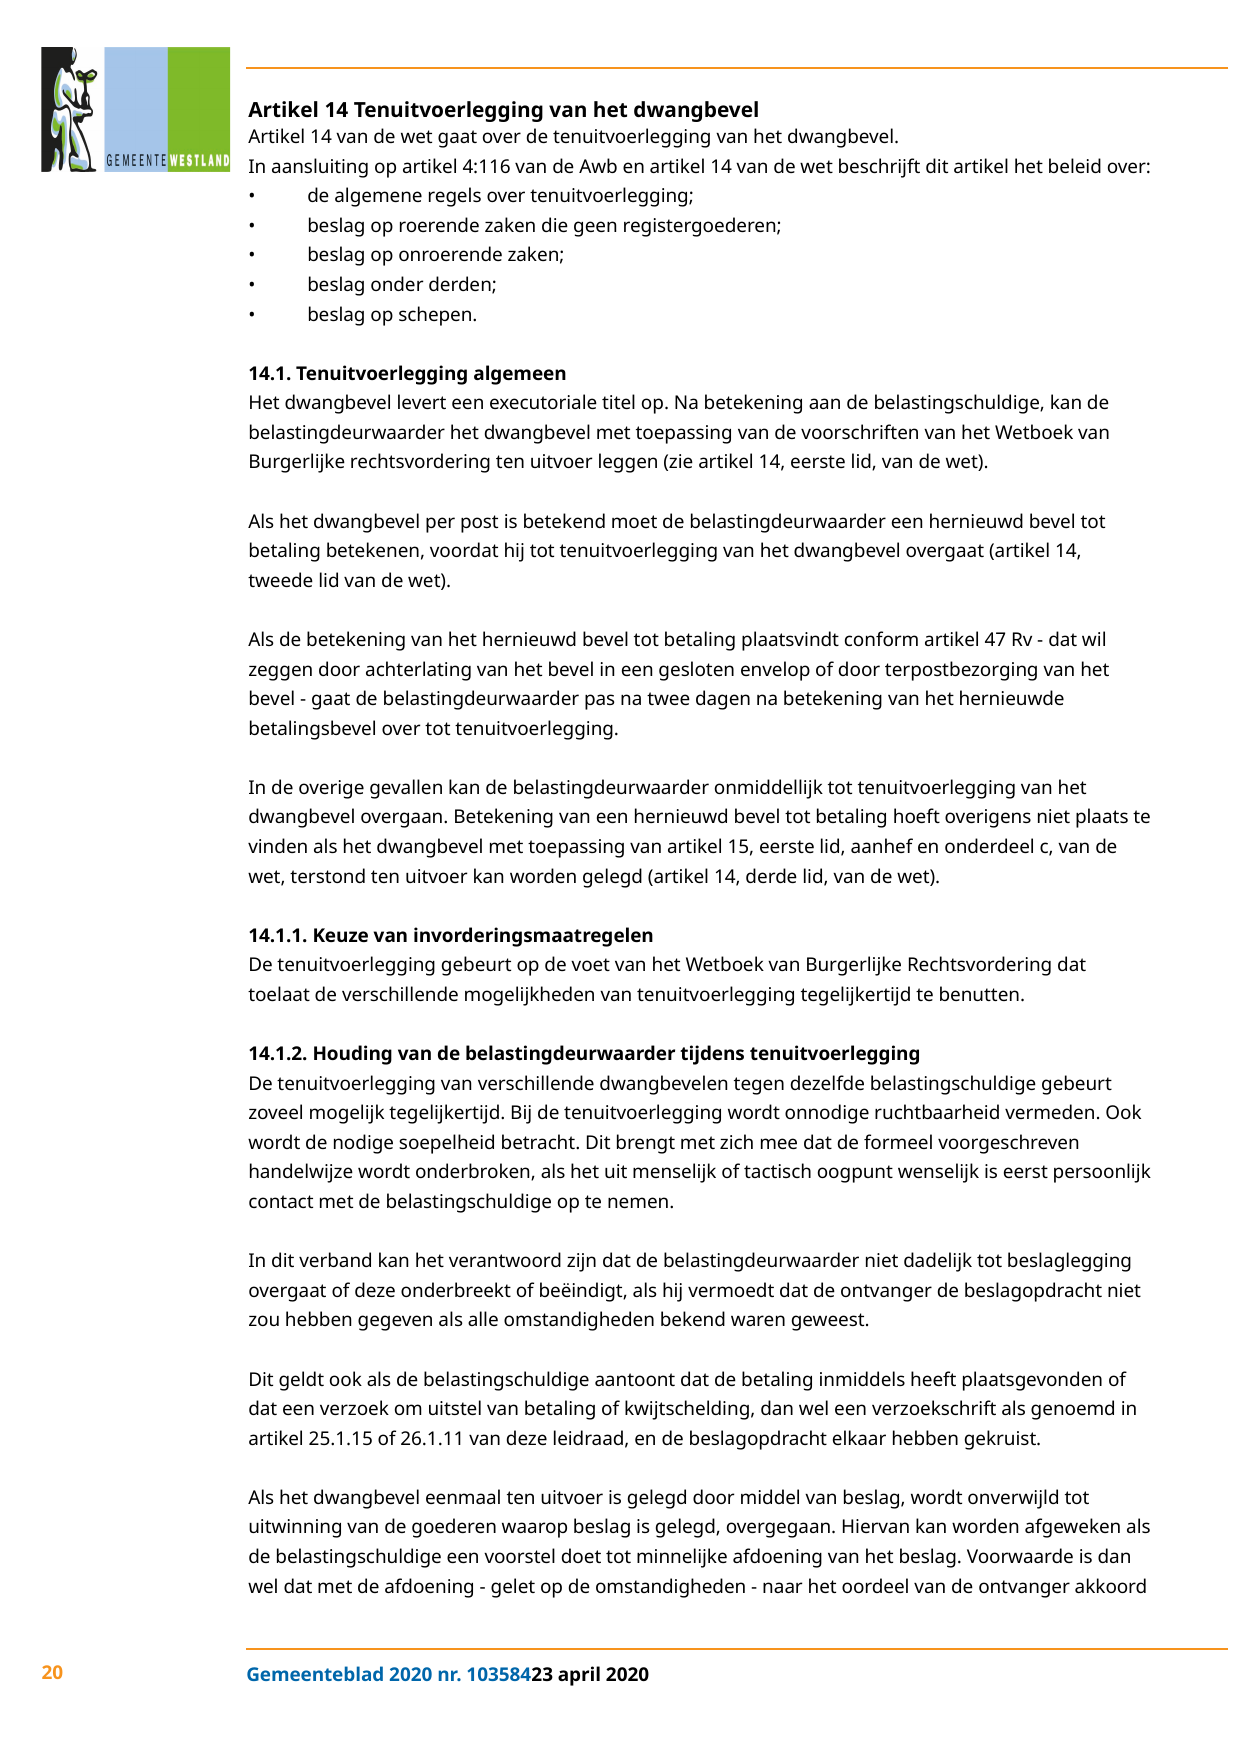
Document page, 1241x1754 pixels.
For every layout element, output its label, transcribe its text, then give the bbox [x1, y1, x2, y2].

picture [41, 47, 231, 172]
text Het dwangbevel levert een executoriale titel op. Na betekening aan de belastingschuldige, kan de belastingdeurwaarder het dwangbevel met toepassing van de voorschriften van het Wetboek van Burgerlijke rechtsvordering ten uitvoer leggen (zie artikel 14, eerste lid, van de wet). [248, 389, 1152, 474]
text De tenuitvoerlegging gebeurt op de voet van het Wetboek van Burgerlijke Rechtsvordering dat toelaat de verschillende mogelijkheden van tenuitvoerlegging tegelijkertijd te benutten. [248, 952, 1152, 1007]
list beslag op onroerende zaken; [248, 242, 1152, 267]
list beslag op roerende zaken die geen registergoederen; [248, 212, 1152, 238]
text In aansluiting op artikel 4:116 van de Awb en artikel 14 van de wet beschrijft dit artikel het beleid over: [248, 153, 1152, 178]
text Als het dwangbevel eenmaal ten uitvoer is gelegd door middel van beslag, wordt onverwijld tot uitwinning van de goederen waarop beslag is gelegd, overgegaan. Hiervan kan worden afgeweken als de belastingschuldige een voorstel doet tot minnelijke afdoening van het beslag. Voorwaarde is dan wel dat met de afdoening - gelet op de omstandigheden - naar het oordeel van de ontvanger akkoord [248, 1484, 1152, 1598]
text Artikel 14 Tenuitvoerlegging van het dwangbevel [248, 95, 1152, 123]
text Als het dwangbevel per post is betekend moet de belastingdeurwaarder een hernieuwd bevel tot betaling betekenen, voordat hij tot tenuitvoerlegging van het dwangbevel overgaat (artikel 14, tweede lid van de wet). [248, 508, 1152, 593]
list beslag onder derden; [248, 271, 1152, 297]
text 14.1. Tenuitvoerlegging algemeen [248, 360, 1152, 386]
text Artikel 14 van de wet gaat over de tenuitvoerlegging van het dwangbevel. [248, 123, 1152, 149]
text In de overige gevallen kan de belastingdeurwaarder onmiddellijk tot tenuitvoerlegging van het dwangbevel overgaan. Betekening van een hernieuwd bevel tot betaling hoeft overigens niet plaats te vinden als het dwangbevel met toepassing van artikel 15, eerste lid, aanhef en onderdeel c, van de wet, terstond ten uitvoer kan worden gelegd (artikel 14, derde lid, van de wet). [248, 774, 1152, 888]
text De tenuitvoerlegging van verschillende dwangbevelen tegen dezelfde belastingschuldige gebeurt zoveel mogelijk tegelijkertijd. Bij de tenuitvoerlegging wordt onnodige ruchtbaarheid vermeden. Ook wordt de nodige soepelheid betracht. Dit brengt met zich mee dat de formeel voorgeschreven handelwijze wordt onderbroken, als het uit menselijk of tactisch oogpunt wenselijk is eerst persoonlijk contact met de belastingschuldige op te nemen. [248, 1070, 1152, 1214]
list de algemene regels over tenuitvoerlegging; [248, 182, 1152, 208]
text Als de betekening van het hernieuwd bevel tot betaling plaatsvindt conform artikel 47 Rv - dat wil zeggen door achterlating van het bevel in een gesloten envelop of door terpostbezorging van het bevel - gaat de belastingdeurwaarder pas na twee dagen na betekening van het hernieuwde betalingsbevel over tot tenuitvoerlegging. [248, 626, 1152, 741]
list beslag op schepen. [248, 301, 1152, 326]
text Dit geldt ook als de belastingschuldige aantoont dat de betaling inmiddels heeft plaatsgevonden of dat een verzoek om uitstel van betaling of kwijtschelding, dan wel een verzoekschrift als genoemd in artikel 25.1.15 of 26.1.11 van deze leidraad, en de beslagopdracht elkaar hebben gekruist. [248, 1366, 1152, 1451]
text In dit verband kan het verantwoord zijn dat de belastingdeurwaarder niet dadelijk tot beslaglegging overgaat of deze onderbreekt of beëindigt, als hij vermoedt dat de ontvanger de beslagopdracht niet zou hebben gegeven als alle omstandigheden bekend waren geweest. [248, 1247, 1152, 1332]
text 14.1.2. Houding van de belastingdeurwaarder tijdens tenuitvoerlegging [248, 1040, 1152, 1066]
text 14.1.1. Keuze van invorderingsmaatregelen [248, 922, 1152, 948]
